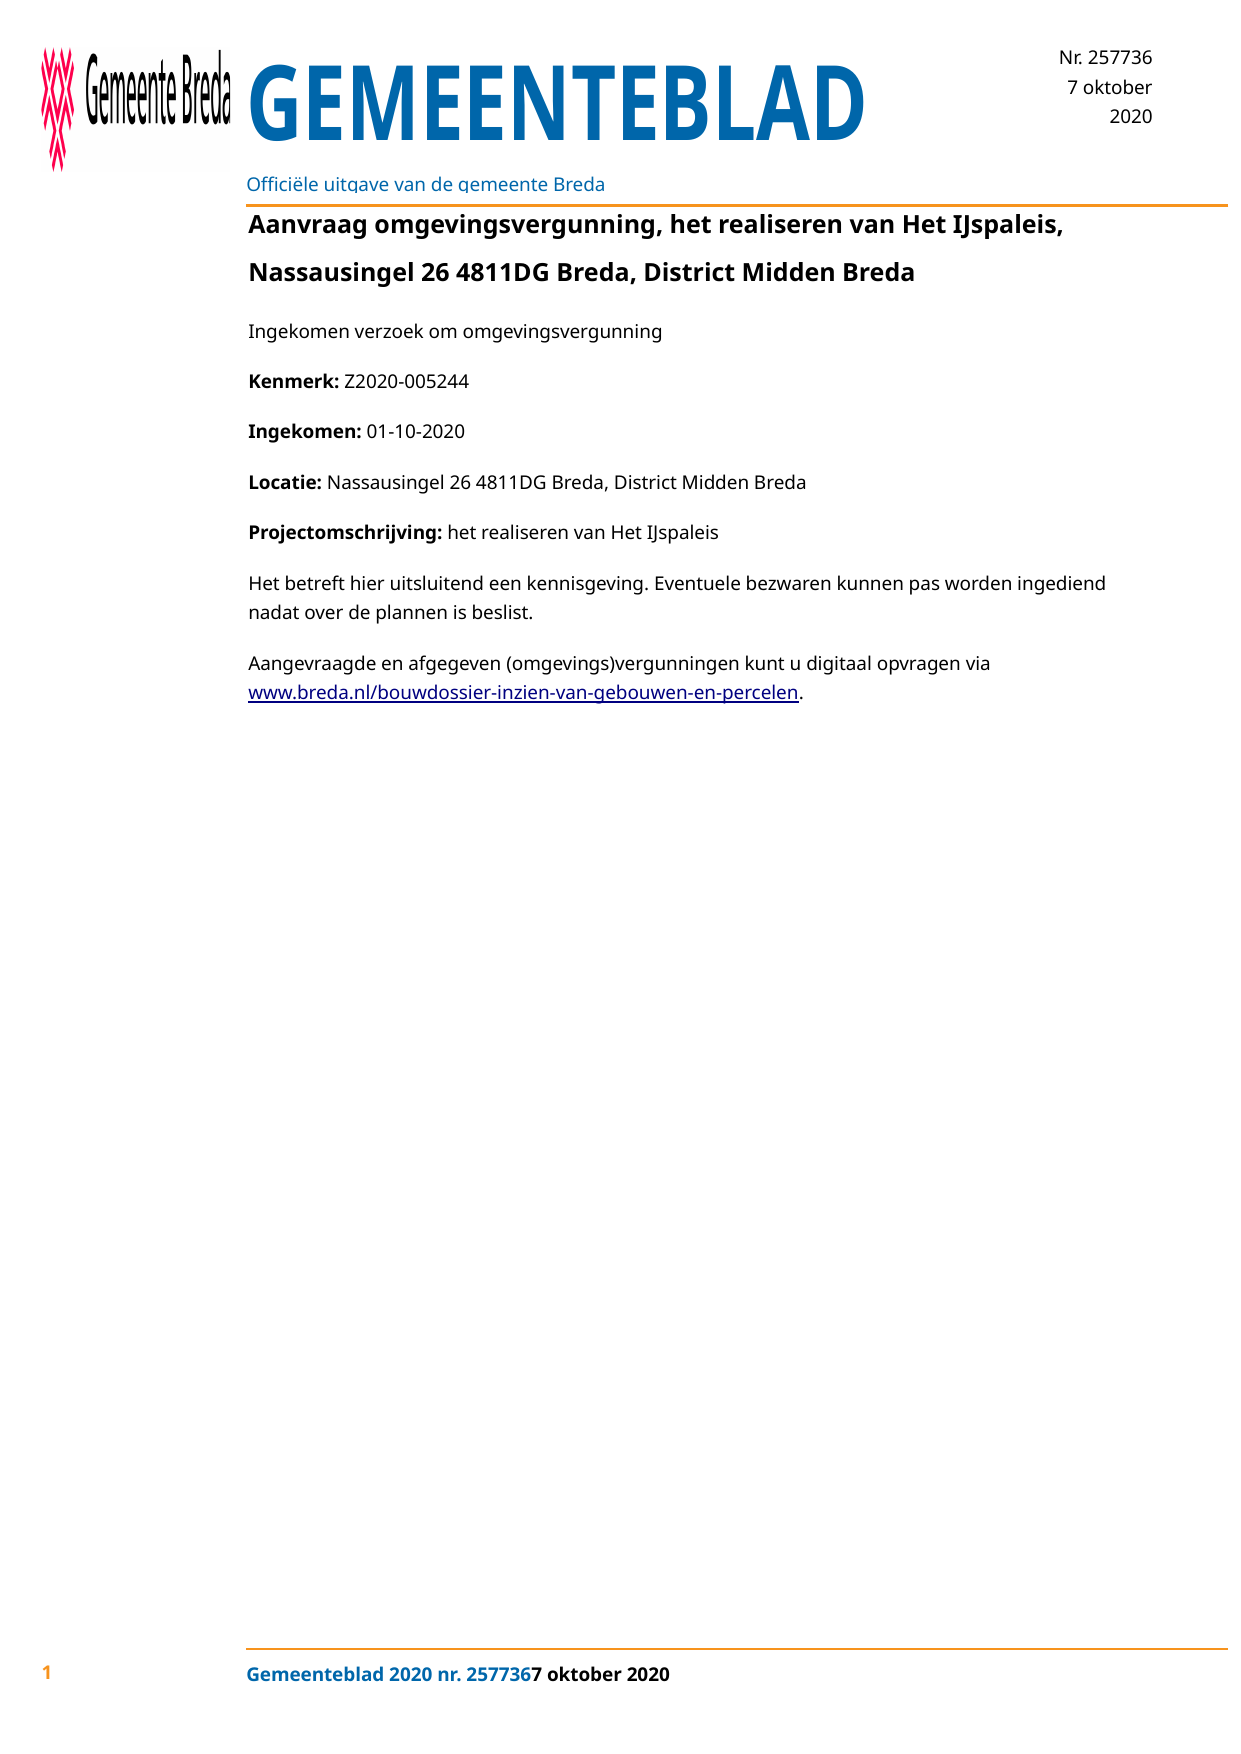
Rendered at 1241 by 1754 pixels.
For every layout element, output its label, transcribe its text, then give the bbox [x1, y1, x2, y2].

text Ingekomen verzoek om omgevingsvergunning [248, 318, 1152, 344]
text Ingekomen: 01-10-2020 [248, 419, 1152, 444]
text Het betreft hier uitsluitend een kennisgeving. Eventuele bezwaren kunnen pas worden ingediend nadat over de plannen is beslist. [248, 570, 1152, 625]
text Locatie: Nassausingel 26 4811DG Breda, District Midden Breda [248, 469, 1152, 495]
text Aangevraagde en afgegeven (omgevings)vergunningen kunt u digitaal opvragen via www.breda.nl/bouwdossier-inzien-van-gebouwen-en-percelen. [248, 650, 1152, 705]
text Kenmerk: Z2020-005244 [248, 368, 1152, 394]
text Aanvraag omgevingsvergunning, het realiseren van Het IJspaleis, Nassausingel 26 4811DG Breda, District Midden Breda [248, 207, 1152, 288]
picture [41, 47, 231, 172]
text Projectomschrijving: het realiseren van Het IJspaleis [248, 519, 1152, 545]
